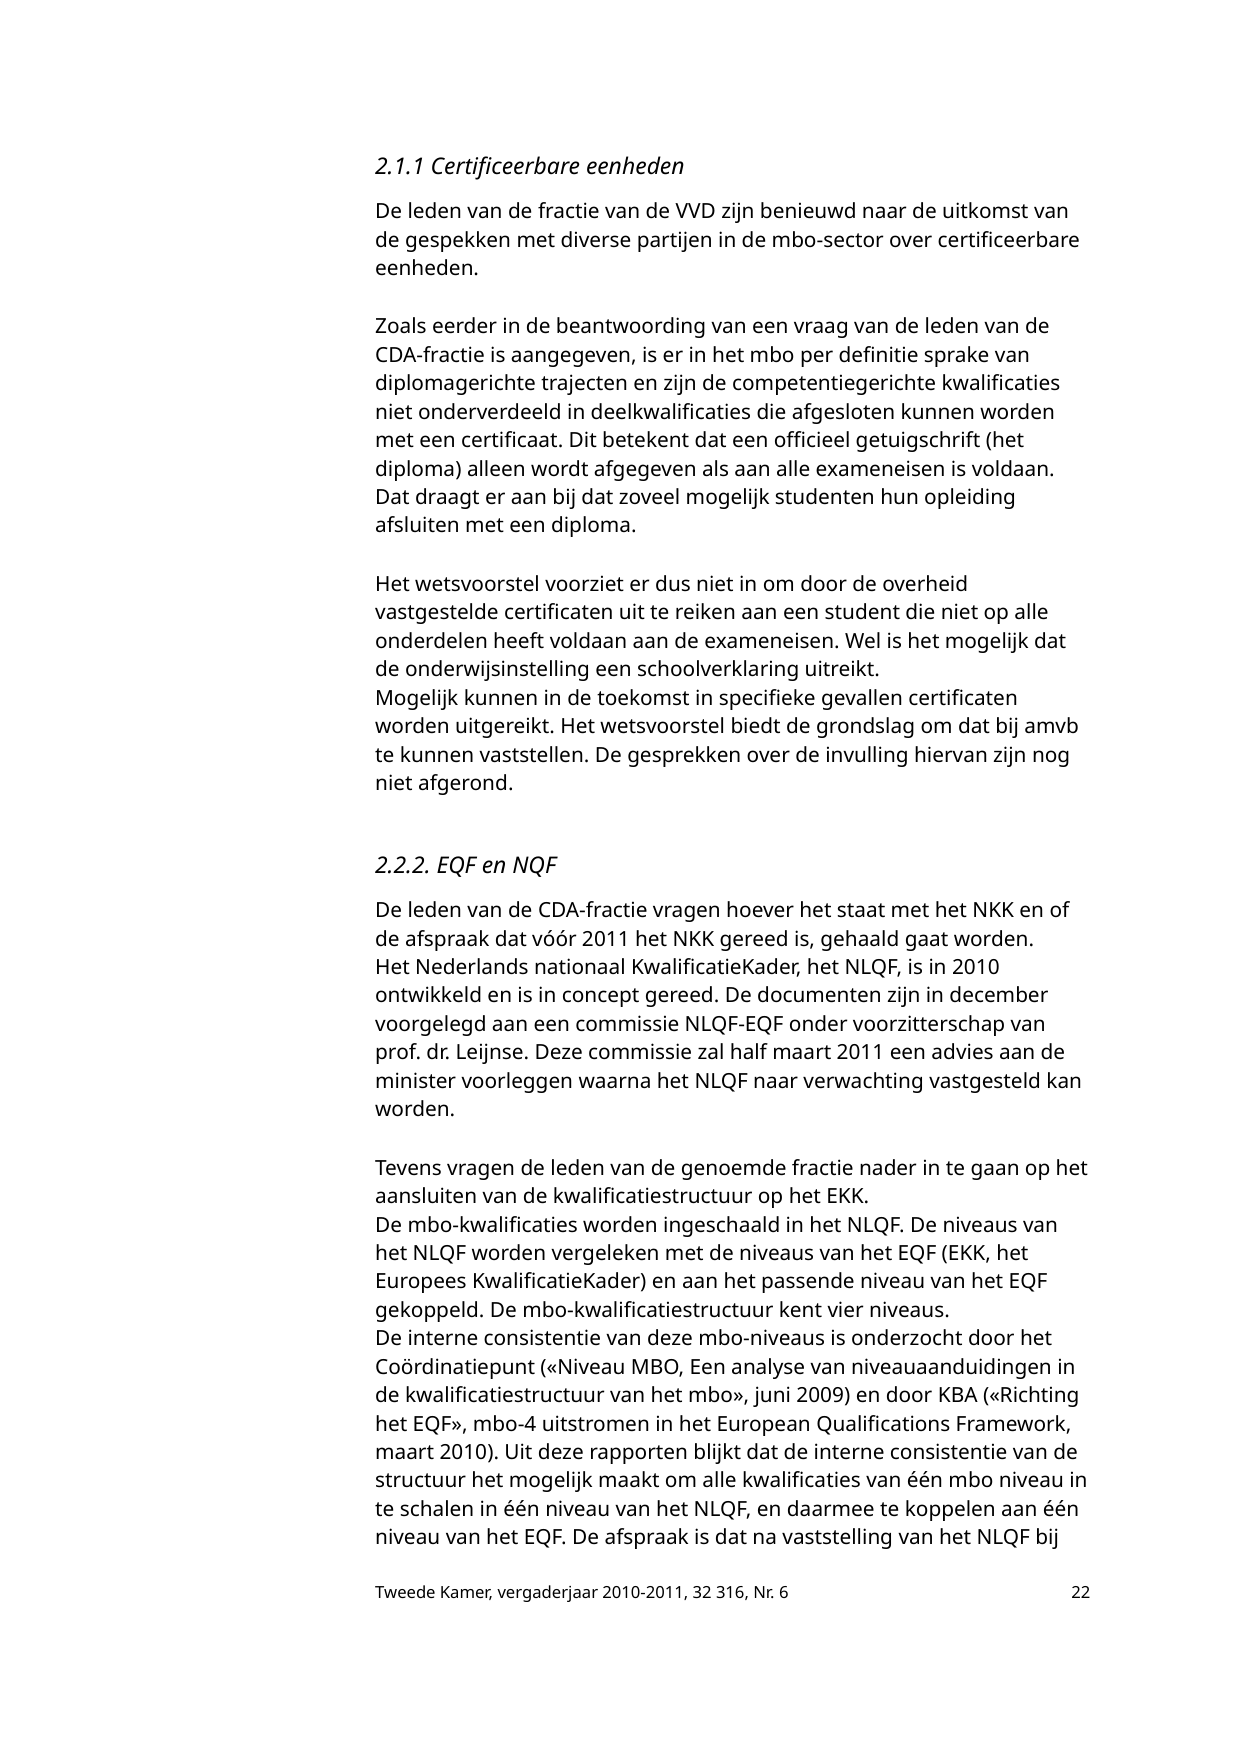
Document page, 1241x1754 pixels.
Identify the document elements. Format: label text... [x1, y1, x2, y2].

text Zoals eerder in de beantwoording van een vraag van de leden van de CDA-fractie is aangegeven, is er in het mbo per definitie sprake van diplomagerichte trajecten en zijn de competentiegerichte kwalificaties niet onderverdeeld in deelkwalificaties die afgesloten kunnen worden met een certificaat. Dit betekent dat een officieel getuigschrift (het diploma) alleen wordt afgegeven als aan alle exameneisen is voldaan. Dat draagt er aan bij dat zoveel mogelijk studenten hun opleiding afsluiten met een diploma. [375, 312, 1090, 539]
text Het Nederlands nationaal KwalificatieKader, het NLQF, is in 2010 ontwikkeld en is in concept gereed. De documenten zijn in december voorgelegd aan een commissie NLQF-EQF onder voorzitterschap van prof. dr. Leijnse. Deze commissie zal half maart 2011 een advies aan de minister voorleggen waarna het NLQF naar verwachting vastgesteld kan worden. [375, 952, 1090, 1123]
text De interne consistentie van deze mbo-niveaus is onderzocht door het Coördinatiepunt («Niveau MBO, Een analyse van niveauaanduidingen in de kwalificatiestructuur van het mbo», juni 2009) en door KBA («Richting het EQF», mbo-4 uitstromen in het European Qualifications Framework, maart 2010). Uit deze rapporten blijkt dat de interne consistentie van de structuur het mogelijk maakt om alle kwalificaties van één mbo niveau in te schalen in één niveau van het NLQF, en daarmee te koppelen aan één niveau van het EQF. De afspraak is dat na vaststelling van het NLQF bij [375, 1323, 1090, 1551]
text De leden van de fractie van de VVD zijn benieuwd naar de uitkomst van de gespekken met diverse partijen in de mbo-sector over certificeerbare eenheden. [375, 196, 1090, 282]
text Het wetsvoorstel voorziet er dus niet in om door de overheid vastgestelde certificaten uit te reiken aan een student die niet op alle onderdelen heeft voldaan aan de exameneisen. Wel is het mogelijk dat de onderwijsinstelling een schoolverklaring uitreikt. [375, 569, 1090, 683]
text Tevens vragen de leden van de genoemde fractie nader in te gaan op het aansluiten van de kwalificatiestructuur op het EKK. [375, 1153, 1090, 1210]
subtitle 2.2.2. EQF en NQF [375, 849, 1090, 880]
text Mogelijk kunnen in de toekomst in specifieke gevallen certificaten worden uitgereikt. Het wetsvoorstel biedt de grondslag om dat bij amvb te kunnen vaststellen. De gesprekken over de invulling hiervan zijn nog niet afgerond. [375, 683, 1090, 797]
text De mbo-kwalificaties worden ingeschaald in het NLQF. De niveaus van het NLQF worden vergeleken met de niveaus van het EQF (EKK, het Europees KwalificatieKader) en aan het passende niveau van het EQF gekoppeld. De mbo-kwalificatiestructuur kent vier niveaus. [375, 1210, 1090, 1323]
subtitle 2.1.1 Certificeerbare eenheden [375, 150, 1090, 181]
text De leden van de CDA-fractie vragen hoever het staat met het NKK en of de afspraak dat vóór 2011 het NKK gereed is, gehaald gaat worden. [375, 895, 1090, 952]
